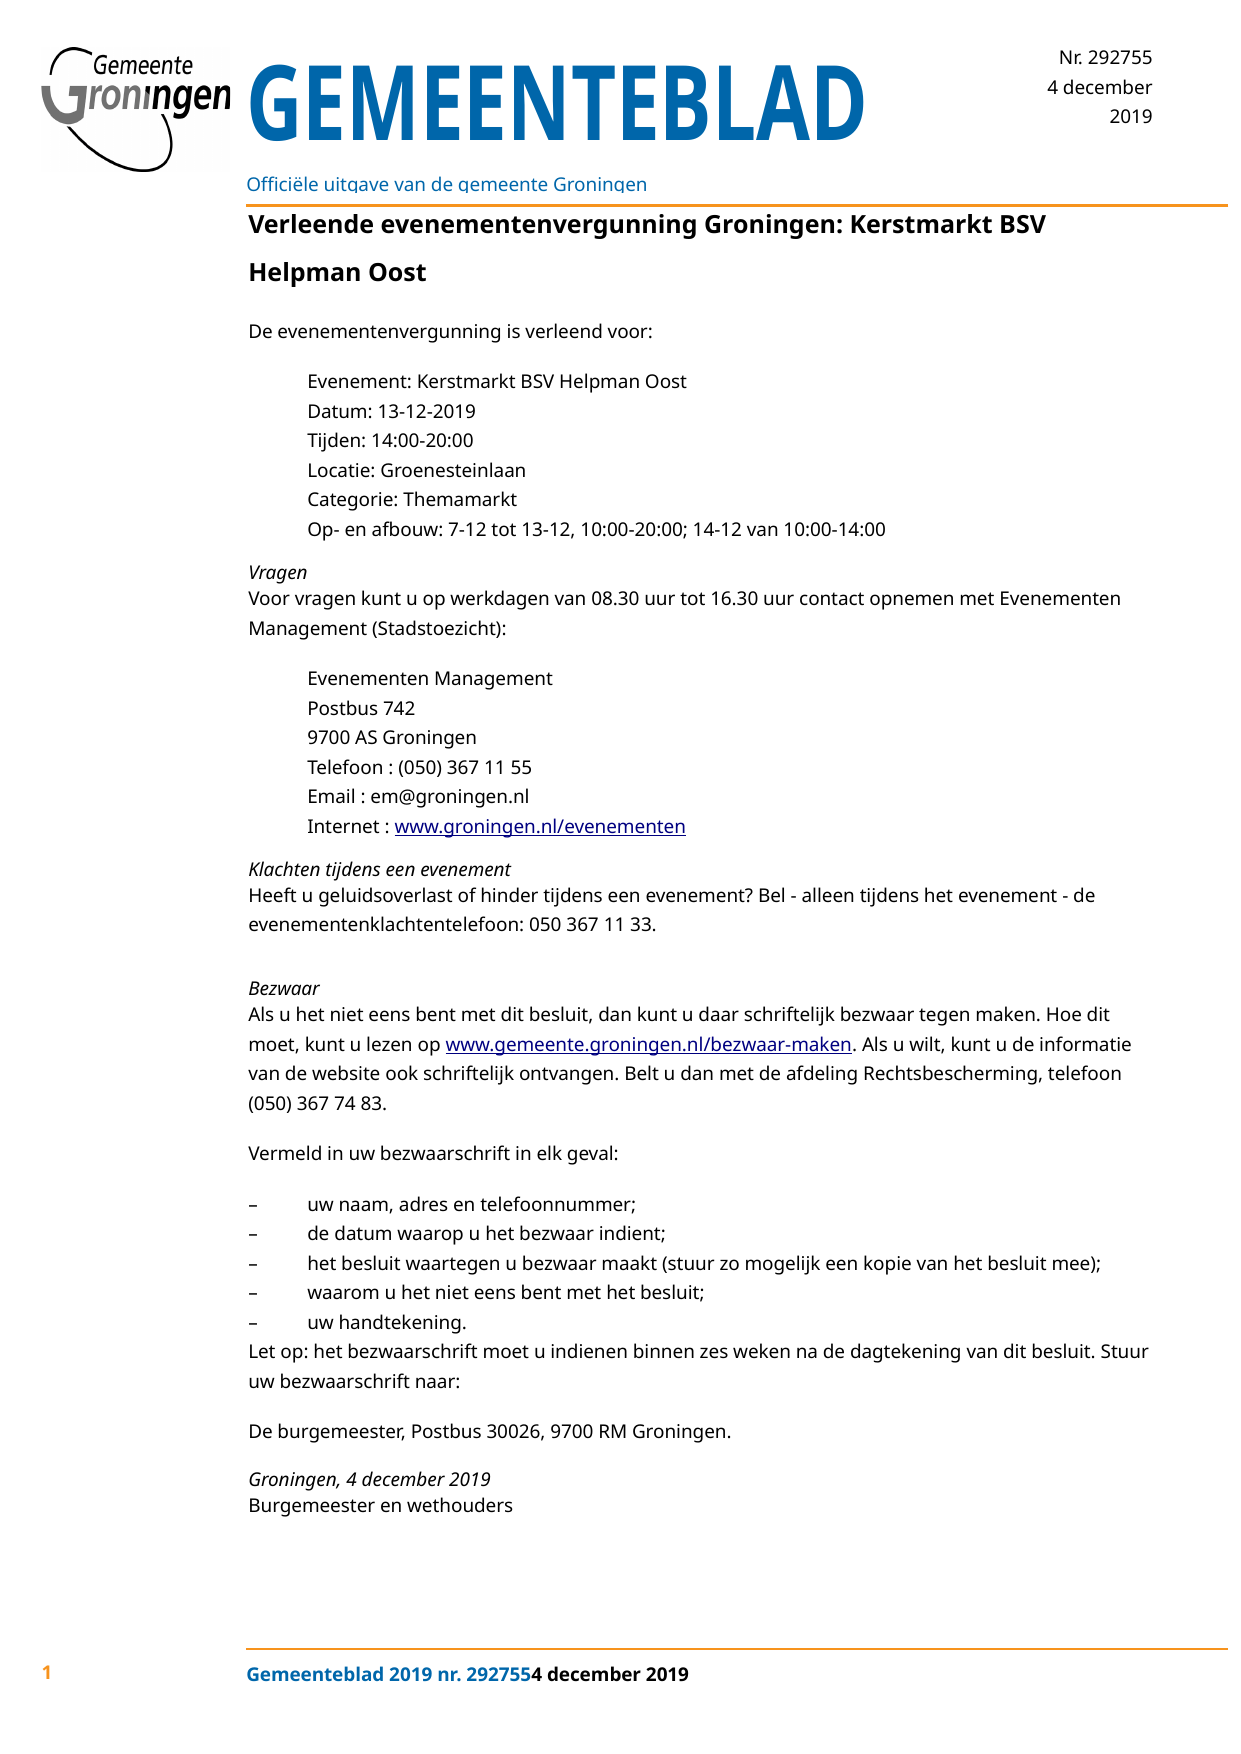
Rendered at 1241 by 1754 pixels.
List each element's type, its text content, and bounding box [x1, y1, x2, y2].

text De evenementenvergunning is verleend voor: [248, 318, 1152, 344]
list Tijden: 14:00-20:00 [248, 427, 1152, 453]
list uw handtekening. [248, 1309, 1152, 1335]
text De burgemeester, Postbus 30026, 9700 RM Groningen. [248, 1419, 1152, 1444]
list Telefoon : (050) 367 11 55 [248, 754, 1152, 779]
list Postbus 742 [248, 695, 1152, 720]
list Op- en afbouw: 7-12 tot 13-12, 10:00-20:00; 14-12 van 10:00-14:00 [248, 516, 1152, 542]
text Als u het niet eens bent met dit besluit, dan kunt u daar schriftelijk bezwaar tegen maken. Hoe dit moet, kunt u lezen op www.gemeente.groningen.nl/bezwaar-maken. Als u wilt, kunt u de informatie van de website ook schriftelijk ontvangen. Belt u dan met de afdeling Rechtsbescherming, telefoon (050) 367 74 83. [248, 1001, 1152, 1116]
text Burgemeester en wethouders [248, 1492, 1152, 1518]
text Let op: het bezwaarschrift moet u indienen binnen zes weken na de dagtekening van dit besluit. Stuur uw bezwaarschrift naar: [248, 1339, 1152, 1394]
text Groningen, 4 december 2019 [248, 1466, 1152, 1492]
text Verleende evenementenvergunning Groningen: Kerstmarkt BSV Helpman Oost [248, 207, 1152, 288]
list Evenement: Kerstmarkt BSV Helpman Oost [248, 368, 1152, 394]
text Vragen [248, 559, 1152, 585]
text Heeft u geluidsoverlast of hinder tijdens een evenement? Bel - alleen tijdens het evenement - de evenementenklachtentelefoon: 050 367 11 33. [248, 882, 1152, 937]
list het besluit waartegen u bezwaar maakt (stuur zo mogelijk een kopie van het besluit mee); [248, 1250, 1152, 1276]
picture [41, 47, 231, 172]
text Bezwaar [248, 975, 1152, 1001]
list Locatie: Groenesteinlaan [248, 457, 1152, 483]
list 9700 AS Groningen [248, 724, 1152, 750]
list Email : em@groningen.nl [248, 783, 1152, 809]
text Vermeld in uw bezwaarschrift in elk geval: [248, 1140, 1152, 1166]
list Datum: 13-12-2019 [248, 398, 1152, 424]
list Evenementen Management [248, 665, 1152, 691]
list de datum waarop u het bezwaar indient; [248, 1220, 1152, 1246]
list Internet : www.groningen.nl/evenementen [248, 813, 1152, 839]
list waarom u het niet eens bent met het besluit; [248, 1279, 1152, 1305]
list Categorie: Themamarkt [248, 487, 1152, 512]
list uw naam, adres en telefoonnummer; [248, 1191, 1152, 1216]
text Voor vragen kunt u op werkdagen van 08.30 uur tot 16.30 uur contact opnemen met Evenementen Management (Stadstoezicht): [248, 585, 1152, 640]
text Klachten tijdens een evenement [248, 856, 1152, 882]
